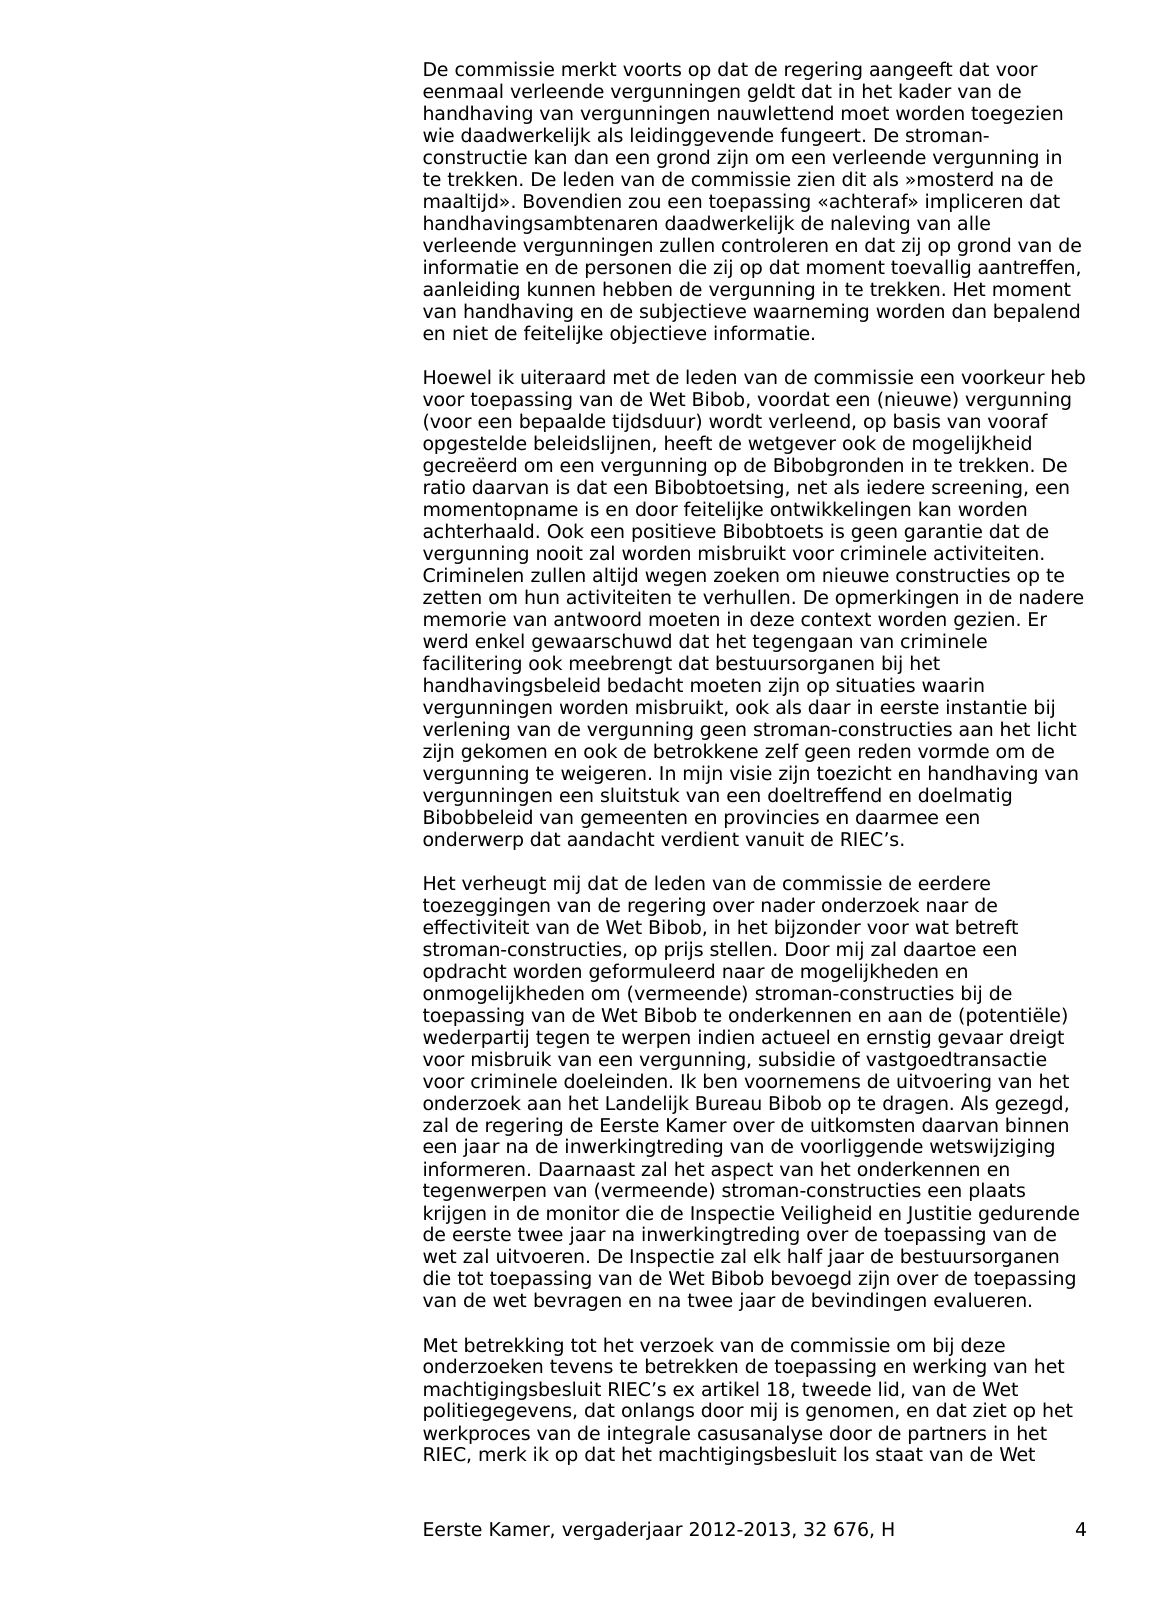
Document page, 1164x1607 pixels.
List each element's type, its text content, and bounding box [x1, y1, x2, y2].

text Het verheugt mij dat de leden van de commissie de eerdere toezeggingen van de regering over nader onderzoek naar de effectiviteit van de Wet Bibob, in het bijzonder voor wat betreft stroman-constructies, op prijs stellen. Door mij zal daartoe een opdracht worden geformuleerd naar de mogelijkheden en onmogelijkheden om (vermeende) stroman-constructies bij de toepassing van de Wet Bibob te onderkennen en aan de (potentiële) wederpartij tegen te werpen indien actueel en ernstig gevaar dreigt voor misbruik van een vergunning, subsidie of vastgoedtransactie voor criminele doeleinden. Ik ben voornemens de uitvoering van het onderzoek aan het Landelijk Bureau Bibob op te dragen. Als gezegd, zal de regering de Eerste Kamer over de uitkomsten daarvan binnen een jaar na de inwerkingtreding van de voorliggende wetswijziging informeren. Daarnaast zal het aspect van het onderkennen en tegenwerpen van (vermeende) stroman-constructies een plaats krijgen in de monitor die de Inspectie Veiligheid en Justitie gedurende de eerste twee jaar na inwerkingtreding over de toepassing van de wet zal uitvoeren. De Inspectie zal elk half jaar de bestuursorganen die tot toepassing van de Wet Bibob bevoegd zijn over de toepassing van de wet bevragen en na twee jaar de bevindingen evalueren. [422, 873, 1087, 1312]
text Hoewel ik uiteraard met de leden van de commissie een voorkeur heb voor toepassing van de Wet Bibob, voordat een (nieuwe) vergunning (voor een bepaalde tijdsduur) wordt verleend, op basis van vooraf opgestelde beleidslijnen, heeft de wetgever ook de mogelijkheid gecreëerd om een vergunning op de Bibobgronden in te trekken. De ratio daarvan is dat een Bibobtoetsing, net als iedere screening, een momentopname is en door feitelijke ontwikkelingen kan worden achterhaald. Ook een positieve Bibobtoets is geen garantie dat de vergunning nooit zal worden misbruikt voor criminele activiteiten. Criminelen zullen altijd wegen zoeken om nieuwe constructies op te zetten om hun activiteiten te verhullen. De opmerkingen in de nadere memorie van antwoord moeten in deze context worden gezien. Er werd enkel gewaarschuwd dat het tegengaan van criminele facilitering ook meebrengt dat bestuursorganen bij het handhavingsbeleid bedacht moeten zijn op situaties waarin vergunningen worden misbruikt, ook als daar in eerste instantie bij verlening van de vergunning geen stroman-constructies aan het licht zijn gekomen en ook de betrokkene zelf geen reden vormde om de vergunning te weigeren. In mijn visie zijn toezicht en handhaving van vergunningen een sluitstuk van een doeltreffend en doelmatig Bibobbeleid van gemeenten en provincies en daarmee een onderwerp dat aandacht verdient vanuit de RIEC’s. [422, 367, 1087, 851]
text Met betrekking tot het verzoek van de commissie om bij deze onderzoeken tevens te betrekken de toepassing en werking van het machtigingsbesluit RIEC’s ex artikel 18, tweede lid, van de Wet politiegegevens, dat onlangs door mij is genomen, en dat ziet op het werkproces van de integrale casusanalyse door de partners in het RIEC, merk ik op dat het machtigingsbesluit los staat van de Wet [422, 1334, 1087, 1466]
text De commissie merkt voorts op dat de regering aangeeft dat voor eenmaal verleende vergunningen geldt dat in het kader van de handhaving van vergunningen nauwlettend moet worden toegezien wie daadwerkelijk als leidinggevende fungeert. De stroman-constructie kan dan een grond zijn om een verleende vergunning in te trekken. De leden van de commissie zien dit als »mosterd na de maaltijd». Bovendien zou een toepassing «achteraf» impliceren dat handhavingsambtenaren daadwerkelijk de naleving van alle verleende vergunningen zullen controleren en dat zij op grond van de informatie en de personen die zij op dat moment toevallig aantreffen, aanleiding kunnen hebben de vergunning in te trekken. Het moment van handhaving en de subjectieve waarneming worden dan bepalend en niet de feitelijke objectieve informatie. [422, 59, 1087, 345]
